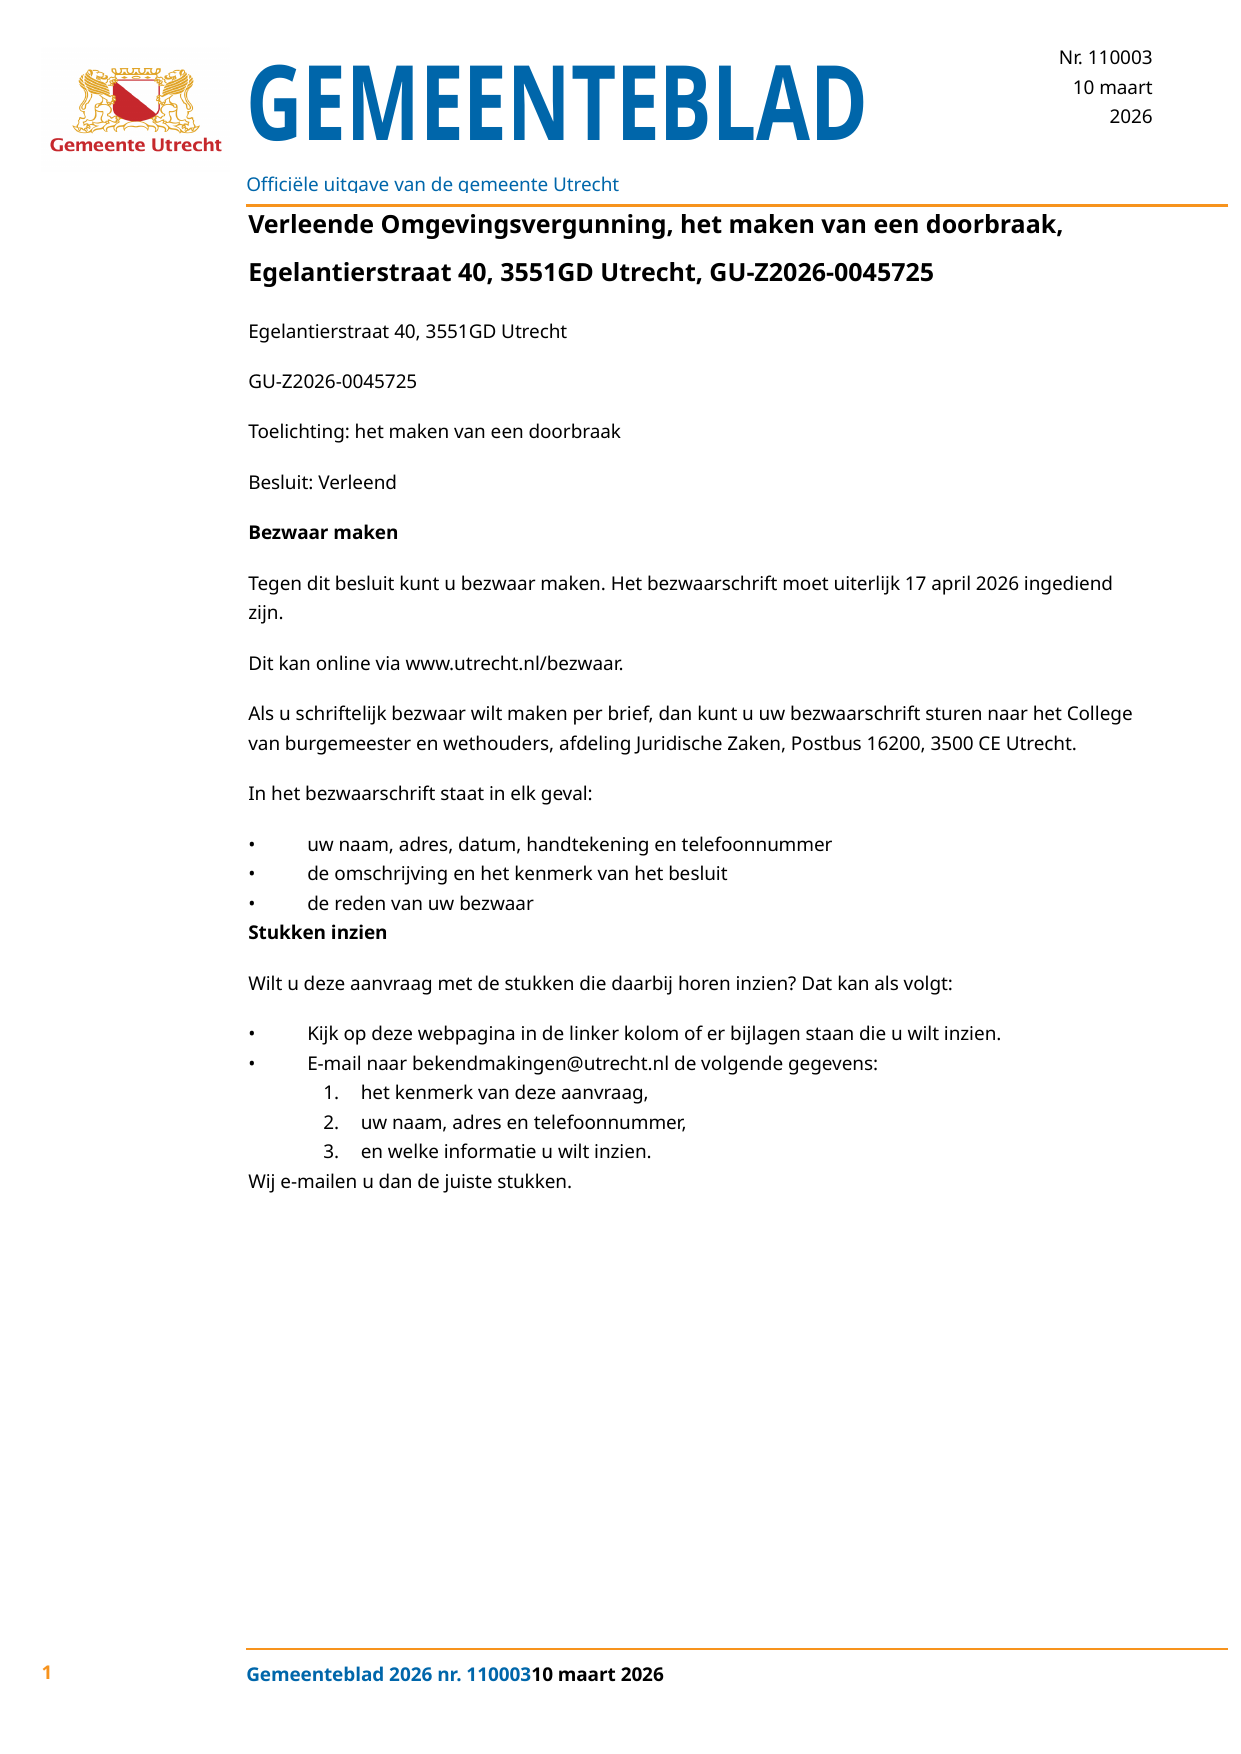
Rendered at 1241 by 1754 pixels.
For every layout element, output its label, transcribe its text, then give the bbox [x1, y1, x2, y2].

text Als u schriftelijk bezwaar wilt maken per brief, dan kunt u uw bezwaarschrift sturen naar het College van burgemeester en wethouders, afdeling Juridische Zaken, Postbus 16200, 3500 CE Utrecht. [248, 700, 1152, 756]
text Verleende Omgevingsvergunning, het maken van een doorbraak, Egelantierstraat 40, 3551GD Utrecht, GU-Z2026-0045725 [248, 207, 1152, 288]
text Wij e-mailen u dan de juiste stukken. [248, 1168, 1152, 1194]
list het kenmerk van deze aanvraag, [323, 1079, 1152, 1105]
text Bezwaar maken [248, 519, 1152, 545]
picture [41, 47, 231, 172]
list Kijk op deze webpagina in de linker kolom of er bijlagen staan die u wilt inzien. [248, 1020, 1152, 1046]
list uw naam, adres en telefoonnummer, [323, 1109, 1152, 1135]
list E-mail naar bekendmakingen@utrecht.nl de volgende gegevens: [248, 1050, 1152, 1076]
text Tegen dit besluit kunt u bezwaar maken. Het bezwaarschrift moet uiterlijk 17 april 2026 ingediend zijn. [248, 570, 1152, 625]
text Toelichting: het maken van een doorbraak [248, 419, 1152, 444]
text Dit kan online via www.utrecht.nl/bezwaar. [248, 650, 1152, 676]
list de omschrijving en het kenmerk van het besluit [248, 860, 1152, 886]
text Stukken inzien [248, 919, 1152, 945]
list en welke informatie u wilt inzien. [323, 1139, 1152, 1164]
text GU-Z2026-0045725 [248, 368, 1152, 394]
text Wilt u deze aanvraag met de stukken die daarbij horen inzien? Dat kan als volgt: [248, 970, 1152, 996]
list de reden van uw bezwaar [248, 890, 1152, 916]
list uw naam, adres, datum, handtekening en telefoonnummer [248, 831, 1152, 857]
text Egelantierstraat 40, 3551GD Utrecht [248, 318, 1152, 344]
text Besluit: Verleend [248, 469, 1152, 495]
text In het bezwaarschrift staat in elk geval: [248, 780, 1152, 806]
